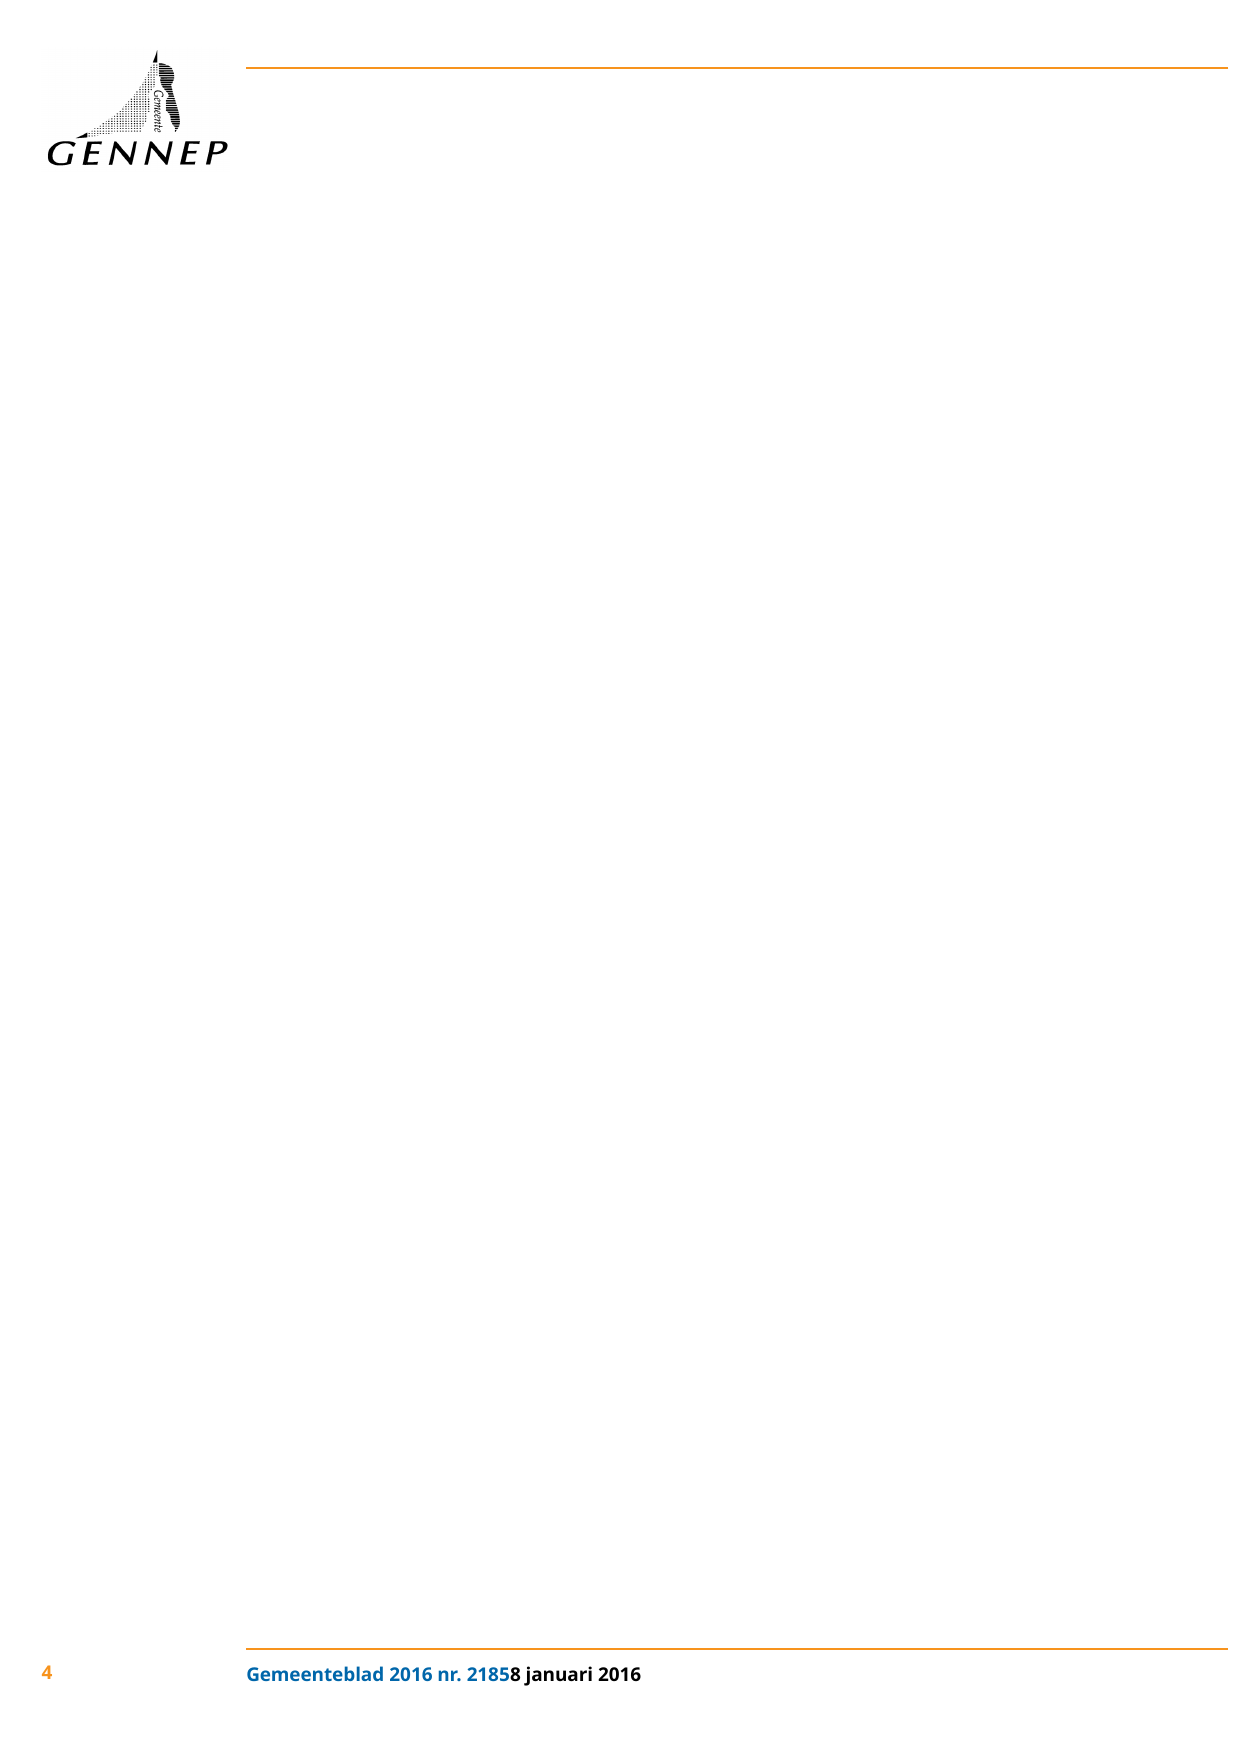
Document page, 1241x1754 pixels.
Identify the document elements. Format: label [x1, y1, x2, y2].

picture [41, 47, 231, 172]
